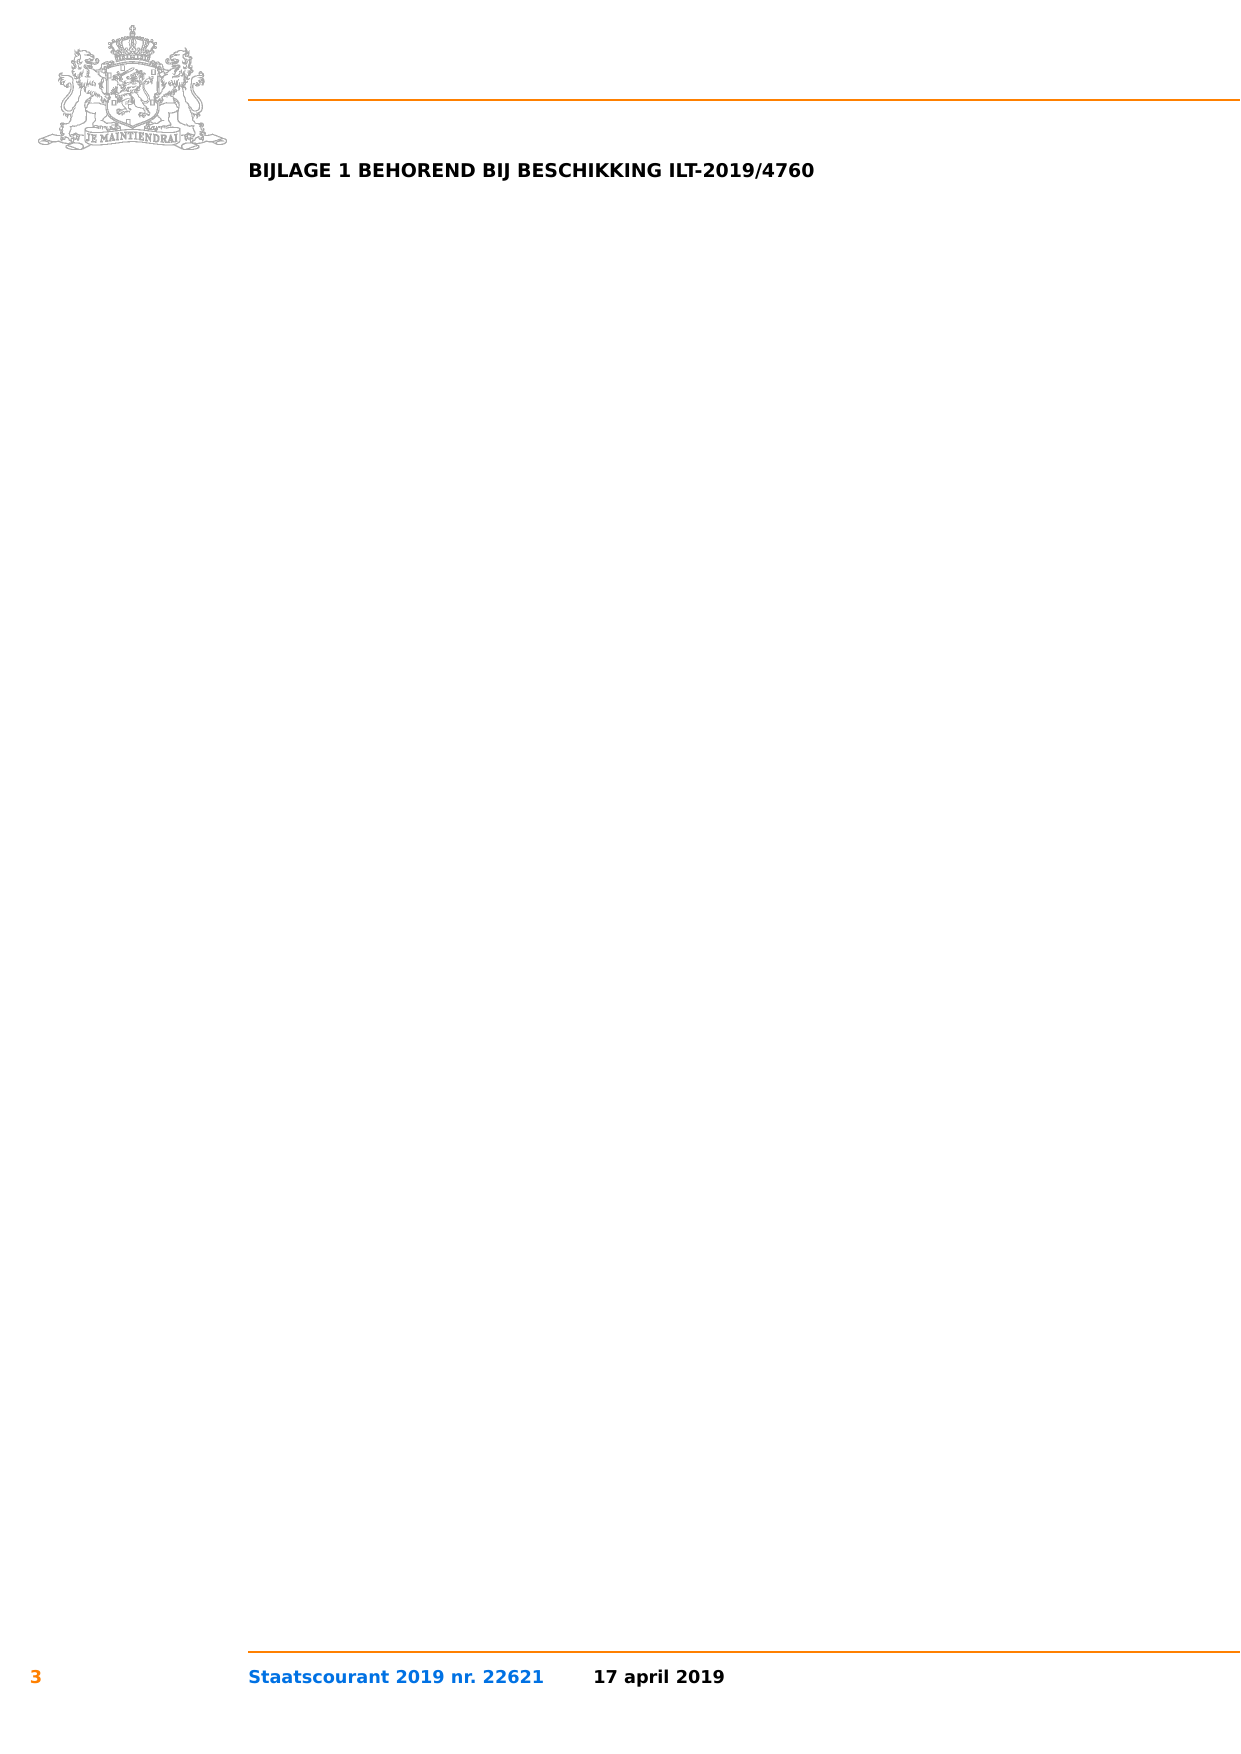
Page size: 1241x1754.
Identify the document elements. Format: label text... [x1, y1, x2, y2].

subtitle BIJLAGE 1 BEHOREND BIJ BESCHIKKING ILT-2019/4760 [248, 160, 1163, 182]
picture [38, 25, 227, 150]
